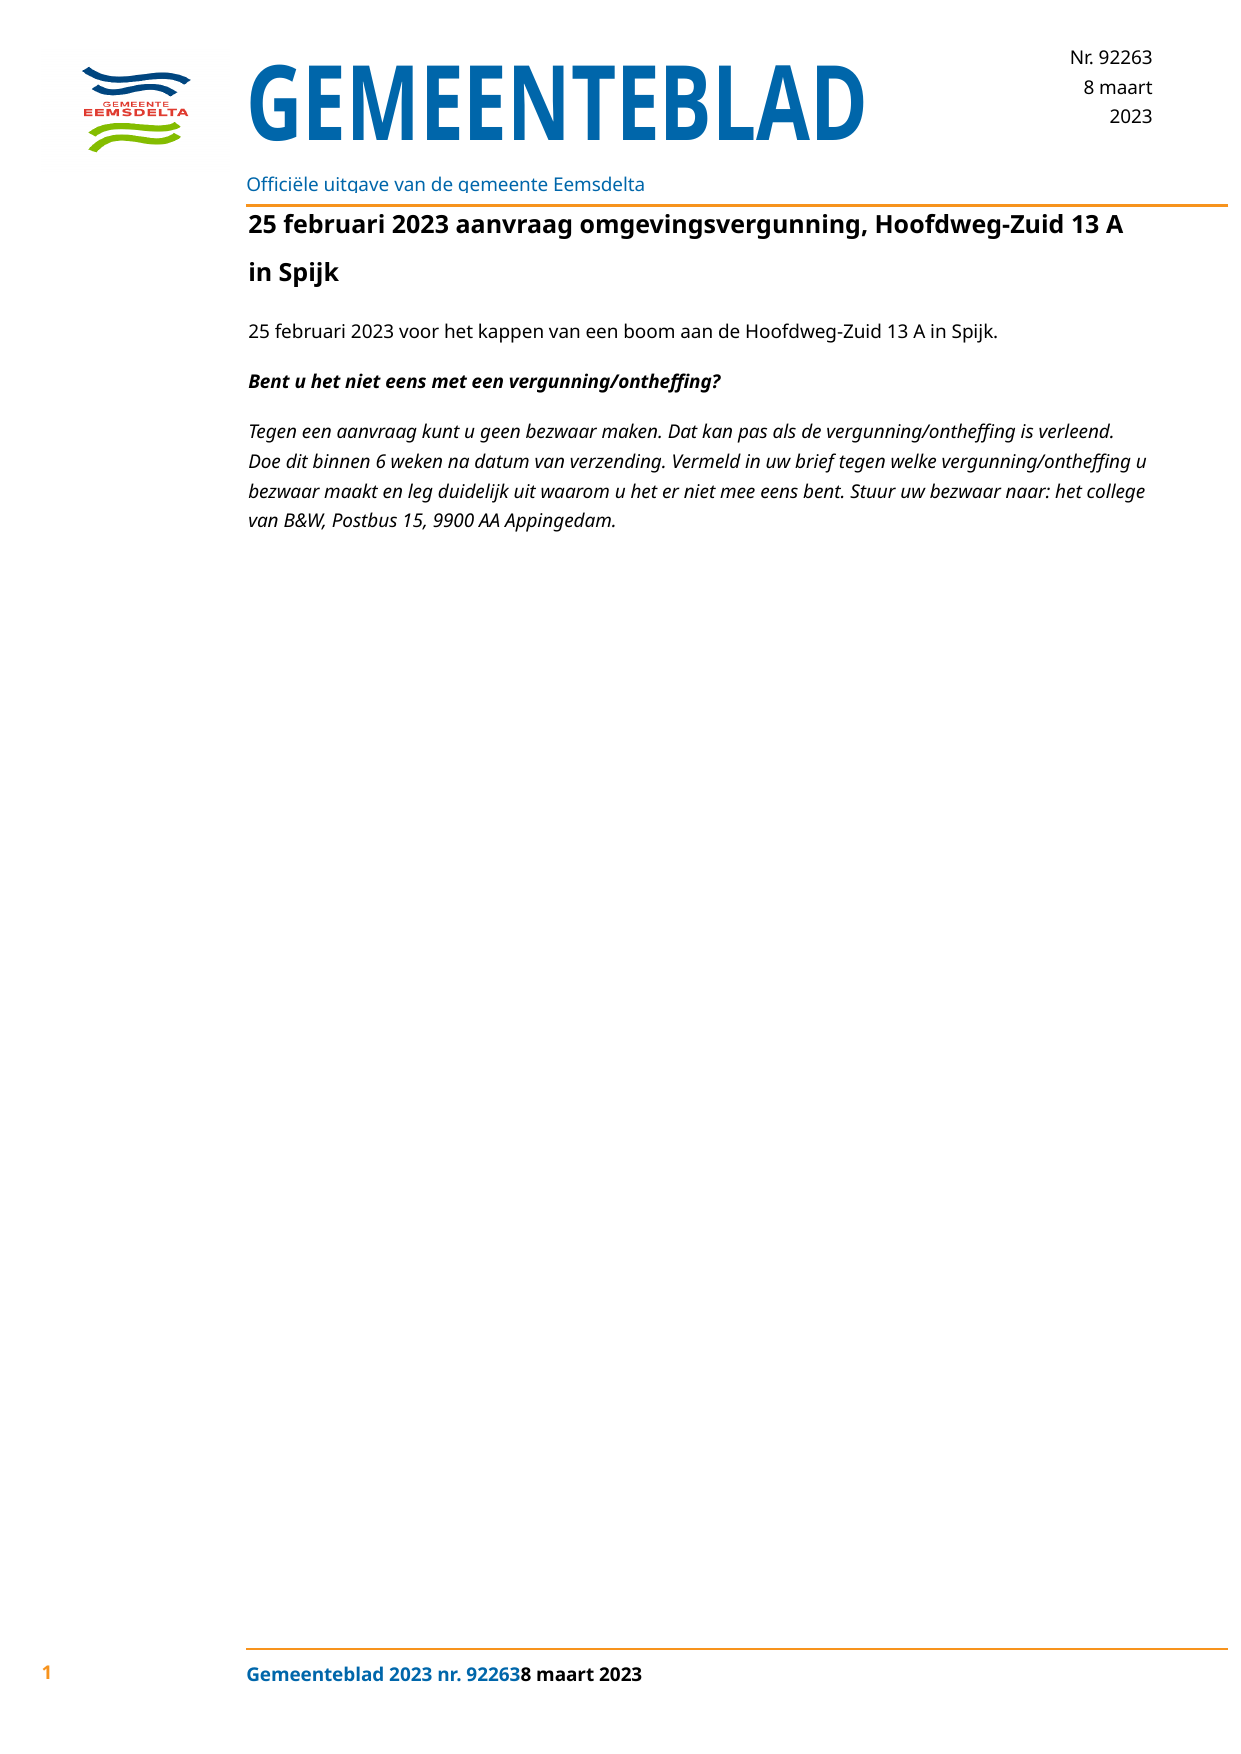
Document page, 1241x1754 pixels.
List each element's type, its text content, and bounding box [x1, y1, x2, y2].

text 25 februari 2023 voor het kappen van een boom aan de Hoofdweg-Zuid 13 A in Spijk. [248, 318, 1152, 344]
text 25 februari 2023 aanvraag omgevingsvergunning, Hoofdweg-Zuid 13 A in Spijk [248, 207, 1152, 288]
picture [41, 47, 231, 172]
text Tegen een aanvraag kunt u geen bezwaar maken. Dat kan pas als de vergunning/ontheffing is verleend. Doe dit binnen 6 weken na datum van verzending. Vermeld in uw brief tegen welke vergunning/ontheffing u bezwaar maakt en leg duidelijk uit waarom u het er niet mee eens bent. Stuur uw bezwaar naar: het college van B&W, Postbus 15, 9900 AA Appingedam. [248, 419, 1152, 533]
text Bent u het niet eens met een vergunning/ontheffing? [248, 368, 1152, 394]
